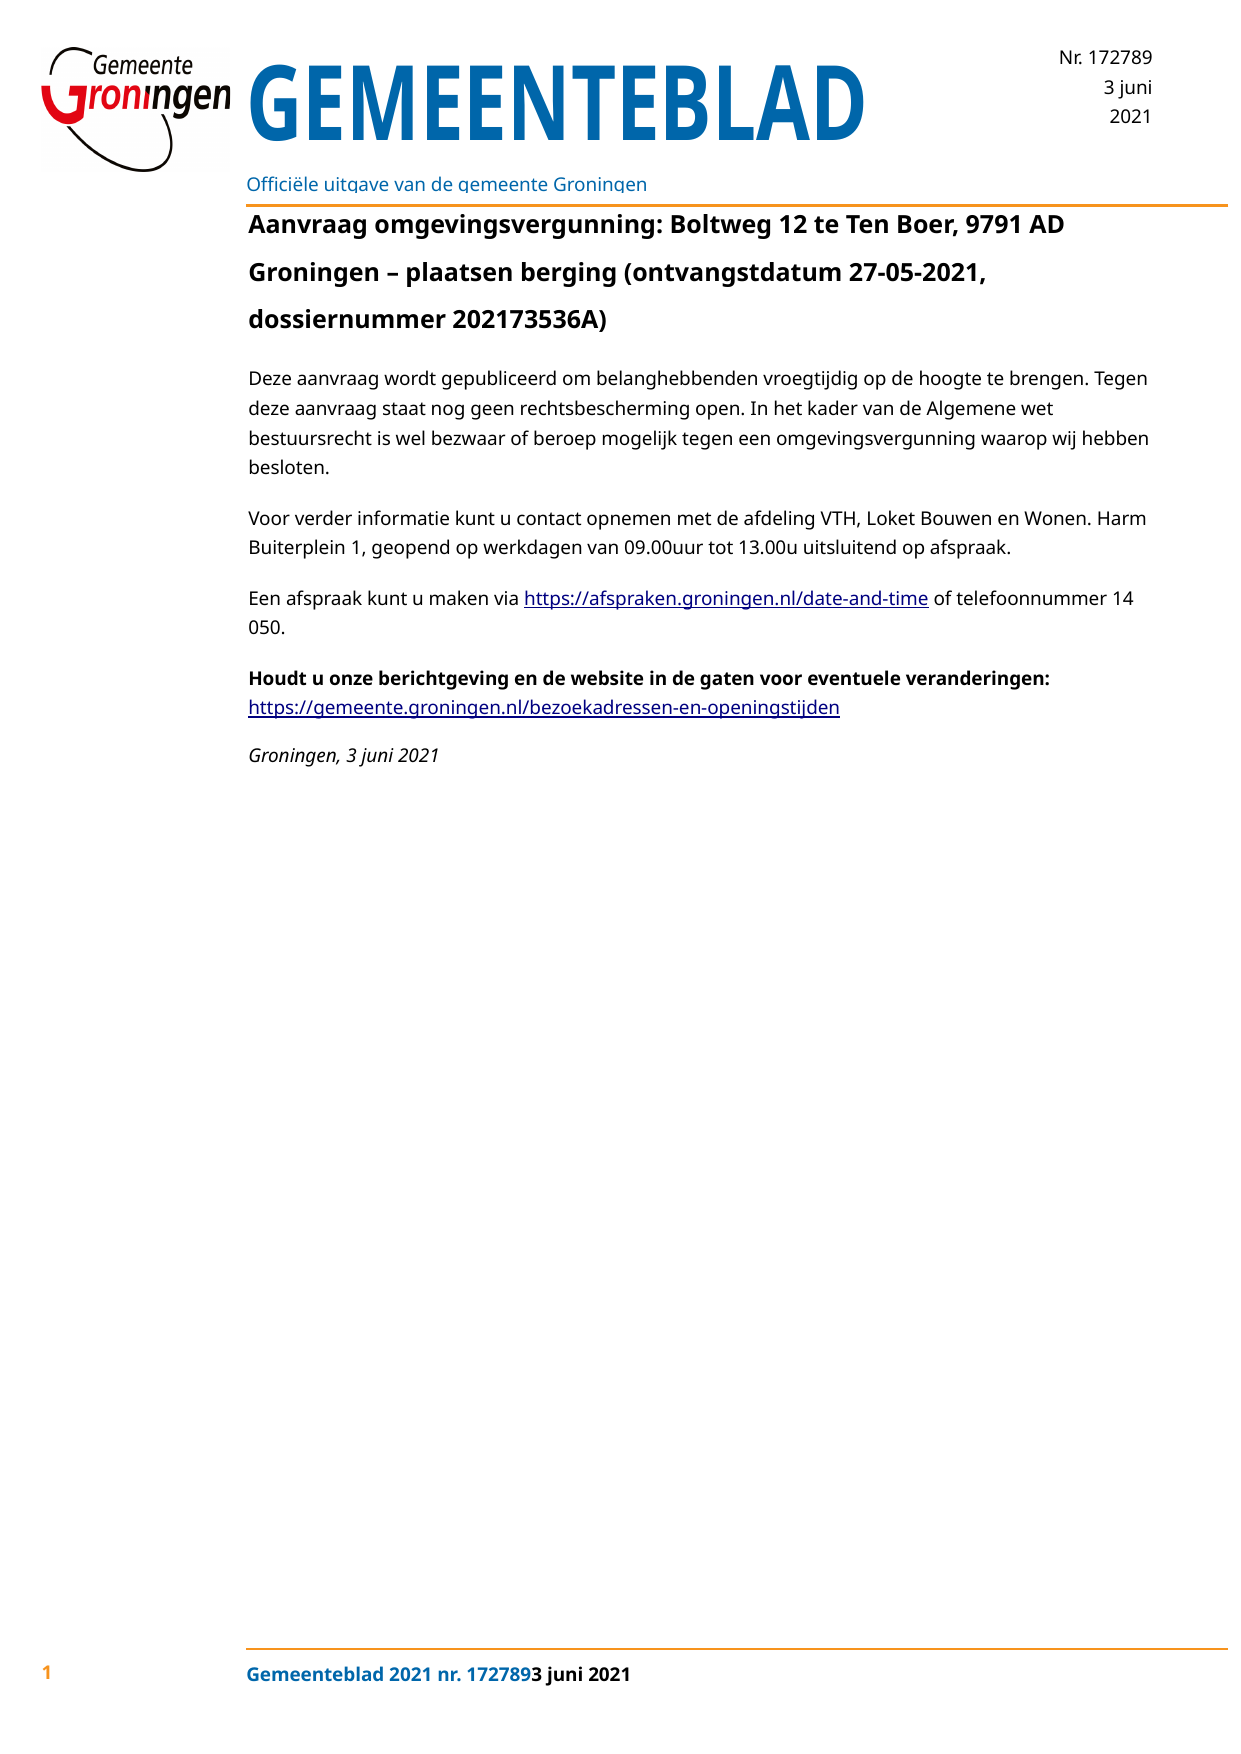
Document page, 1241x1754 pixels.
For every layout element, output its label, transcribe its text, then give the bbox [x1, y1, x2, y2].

picture [41, 47, 231, 172]
text Aanvraag omgevingsvergunning: Boltweg 12 te Ten Boer, 9791 AD Groningen – plaatsen berging (ontvangstdatum 27-05-2021, dossiernummer 202173536A) [248, 207, 1152, 336]
text Deze aanvraag wordt gepubliceerd om belanghebbenden vroegtijdig op de hoogte te brengen. Tegen deze aanvraag staat nog geen rechtsbescherming open. In het kader van de Algemene wet bestuursrecht is wel bezwaar of beroep mogelijk tegen een omgevingsvergunning waarop wij hebben besloten. [248, 366, 1152, 480]
text Houdt u onze berichtgeving en de website in de gaten voor eventuele veranderingen: https://gemeente.groningen.nl/bezoekadressen-en-openingstijden [248, 665, 1152, 720]
text Een afspraak kunt u maken via https://afspraken.groningen.nl/date-and-time of telefoonnummer 14 050. [248, 585, 1152, 640]
text Voor verder informatie kunt u contact opnemen met de afdeling VTH, Loket Bouwen en Wonen. Harm Buiterplein 1, geopend op werkdagen van 09.00uur tot 13.00u uitsluitend op afspraak. [248, 505, 1152, 560]
text Groningen, 3 juni 2021 [248, 742, 1152, 768]
